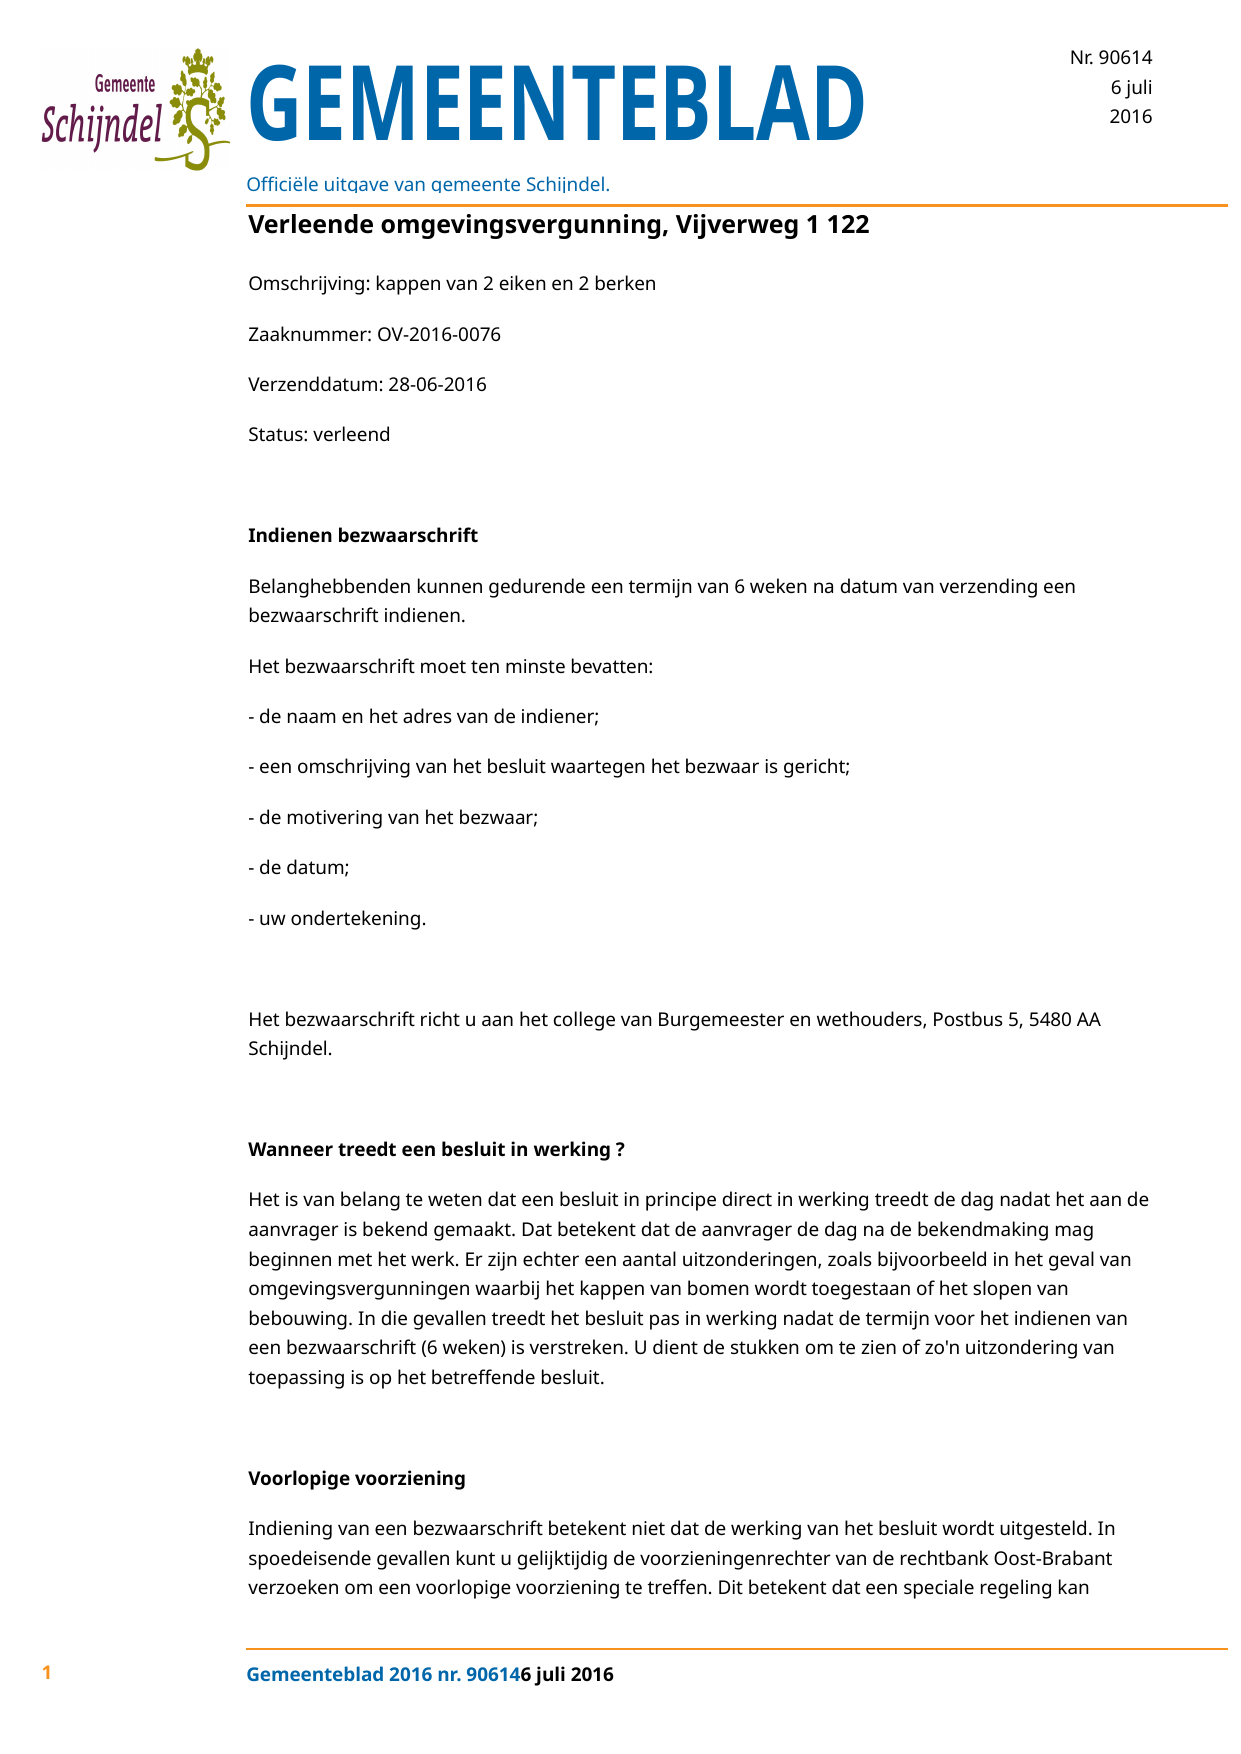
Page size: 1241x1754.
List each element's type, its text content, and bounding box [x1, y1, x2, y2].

text Verzenddatum: 28-06-2016 [248, 371, 1152, 397]
text - de motivering van het bezwaar; [248, 804, 1152, 830]
text Het bezwaarschrift moet ten minste bevatten: [248, 653, 1152, 678]
text - een omschrijving van het besluit waartegen het bezwaar is gericht; [248, 754, 1152, 779]
text Het is van belang te weten dat een besluit in principe direct in werking treedt de dag nadat het aan de aanvrager is bekend gemaakt. Dat betekent dat de aanvrager de dag na de bekendmaking mag beginnen met het werk. Er zijn echter een aantal uitzonderingen, zoals bijvoorbeeld in het geval van omgevingsvergunningen waarbij het kappen van bomen wordt toegestaan of het slopen van bebouwing. In die gevallen treedt het besluit pas in werking nadat de termijn voor het indienen van een bezwaarschrift (6 weken) is verstreken. U dient de stukken om te zien of zo'n uitzondering van toepassing is op het betreffende besluit. [248, 1187, 1152, 1390]
text Status: verleend [248, 422, 1152, 447]
text Wanneer treedt een besluit in werking ? [248, 1136, 1152, 1162]
text Indiening van een bezwaarschrift betekent niet dat de werking van het besluit wordt uitgesteld. In spoedeisende gevallen kunt u gelijktijdig de voorzieningenrechter van de rechtbank Oost-Brabant verzoeken om een voorlopige voorziening te treffen. Dit betekent dat een speciale regeling kan [248, 1515, 1152, 1600]
text Voorlopige voorziening [248, 1465, 1152, 1491]
text - de datum; [248, 854, 1152, 880]
text Omschrijving: kappen van 2 eiken en 2 berken [248, 270, 1152, 296]
text Verleende omgevingsvergunning, Vijverweg 1 122 [248, 207, 1152, 241]
text Belanghebbenden kunnen gedurende een termijn van 6 weken na datum van verzending een bezwaarschrift indienen. [248, 573, 1152, 628]
text Indienen bezwaarschrift [248, 522, 1152, 548]
text - uw ondertekening. [248, 905, 1152, 931]
picture [41, 47, 231, 172]
text - de naam en het adres van de indiener; [248, 703, 1152, 729]
text Het bezwaarschrift richt u aan het college van Burgemeester en wethouders, Postbus 5, 5480 AA Schijndel. [248, 1006, 1152, 1061]
text Zaaknummer: OV-2016-0076 [248, 321, 1152, 346]
